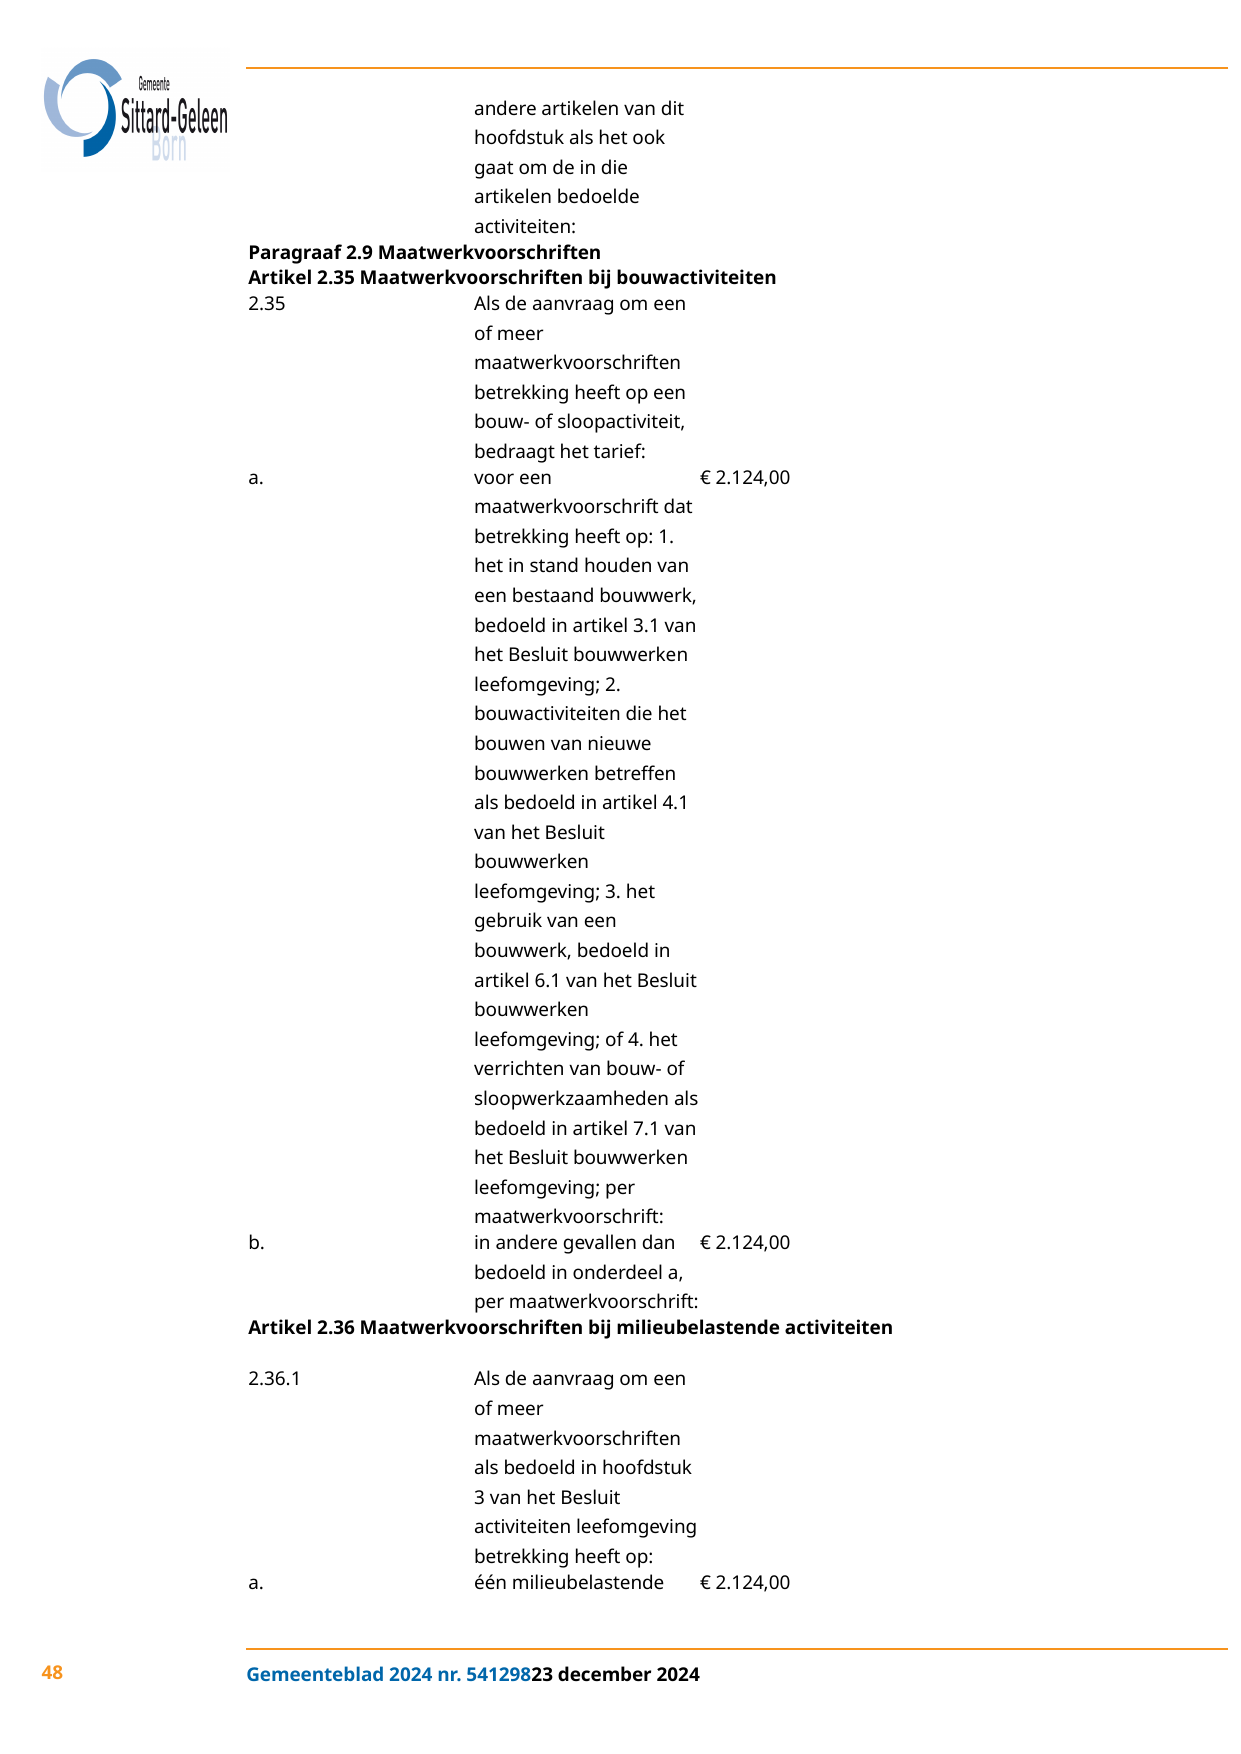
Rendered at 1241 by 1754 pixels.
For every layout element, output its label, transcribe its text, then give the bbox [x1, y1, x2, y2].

table_cell [926, 464, 1152, 1229]
table_cell Paragraaf 2.9 Maatwerkvoorschriften [248, 239, 1152, 264]
table_cell [926, 290, 1152, 464]
table_cell [926, 1229, 1152, 1314]
table_cell b. [248, 1229, 474, 1314]
table_cell [700, 95, 926, 239]
table_cell één milieubelastende [474, 1569, 700, 1594]
table_cell a. [248, 464, 474, 1229]
table_cell [248, 95, 474, 239]
table_cell voor een maatwerkvoorschrift dat betrekking heeft op: 1. het in stand houden van een bestaand bouwwerk, bedoeld in artikel 3.1 van het Besluit bouwwerken leefomgeving; 2. bouwactiviteiten die het bouwen van nieuwe bouwwerken betreffen als bedoeld in artikel 4.1 van het Besluit bouwwerken leefomgeving; 3. het gebruik van een bouwwerk, bedoeld in artikel 6.1 van het Besluit bouwwerken leefomgeving; of 4. het verrichten van bouw- of sloopwerkzaamheden als bedoeld in artikel 7.1 van het Besluit bouwwerken leefomgeving; per maatwerkvoorschrift: [474, 464, 700, 1229]
table_cell Als de aanvraag om een of meer maatwerkvoorschriften betrekking heeft op een bouw- of sloopactiviteit, bedraagt het tarief: [474, 290, 700, 464]
table_cell € 2.124,00 [700, 1569, 926, 1594]
table_cell € 2.124,00 [700, 1229, 926, 1314]
table_cell [700, 1340, 926, 1366]
table_cell [474, 1340, 700, 1366]
table_cell [926, 1569, 1152, 1594]
table_cell [700, 1366, 926, 1569]
table_cell [700, 290, 926, 464]
table_cell [248, 1340, 474, 1366]
table_cell [926, 1314, 1152, 1340]
table_cell € 2.124,00 [700, 464, 926, 1229]
table_cell Artikel 2.36 Maatwerkvoorschriften bij milieubelastende activiteiten [248, 1314, 926, 1340]
table_cell [926, 1340, 1152, 1366]
table_cell andere artikelen van dit hoofdstuk als het ook gaat om de in die artikelen bedoelde activiteiten: [474, 95, 700, 239]
table_cell 2.35 [248, 290, 474, 464]
table_cell in andere gevallen dan bedoeld in onderdeel a, per maatwerkvoorschrift: [474, 1229, 700, 1314]
table_cell 2.36.1 [248, 1366, 474, 1569]
table_cell [926, 1366, 1152, 1569]
table_cell Artikel 2.35 Maatwerkvoorschriften bij bouwactiviteiten [248, 265, 926, 290]
table_cell Als de aanvraag om een of meer maatwerkvoorschriften als bedoeld in hoofdstuk 3 van het Besluit activiteiten leefomgeving betrekking heeft op: [474, 1366, 700, 1569]
table_cell [926, 265, 1152, 290]
picture [41, 47, 231, 172]
table_cell a. [248, 1569, 474, 1594]
table_cell [926, 95, 1152, 239]
